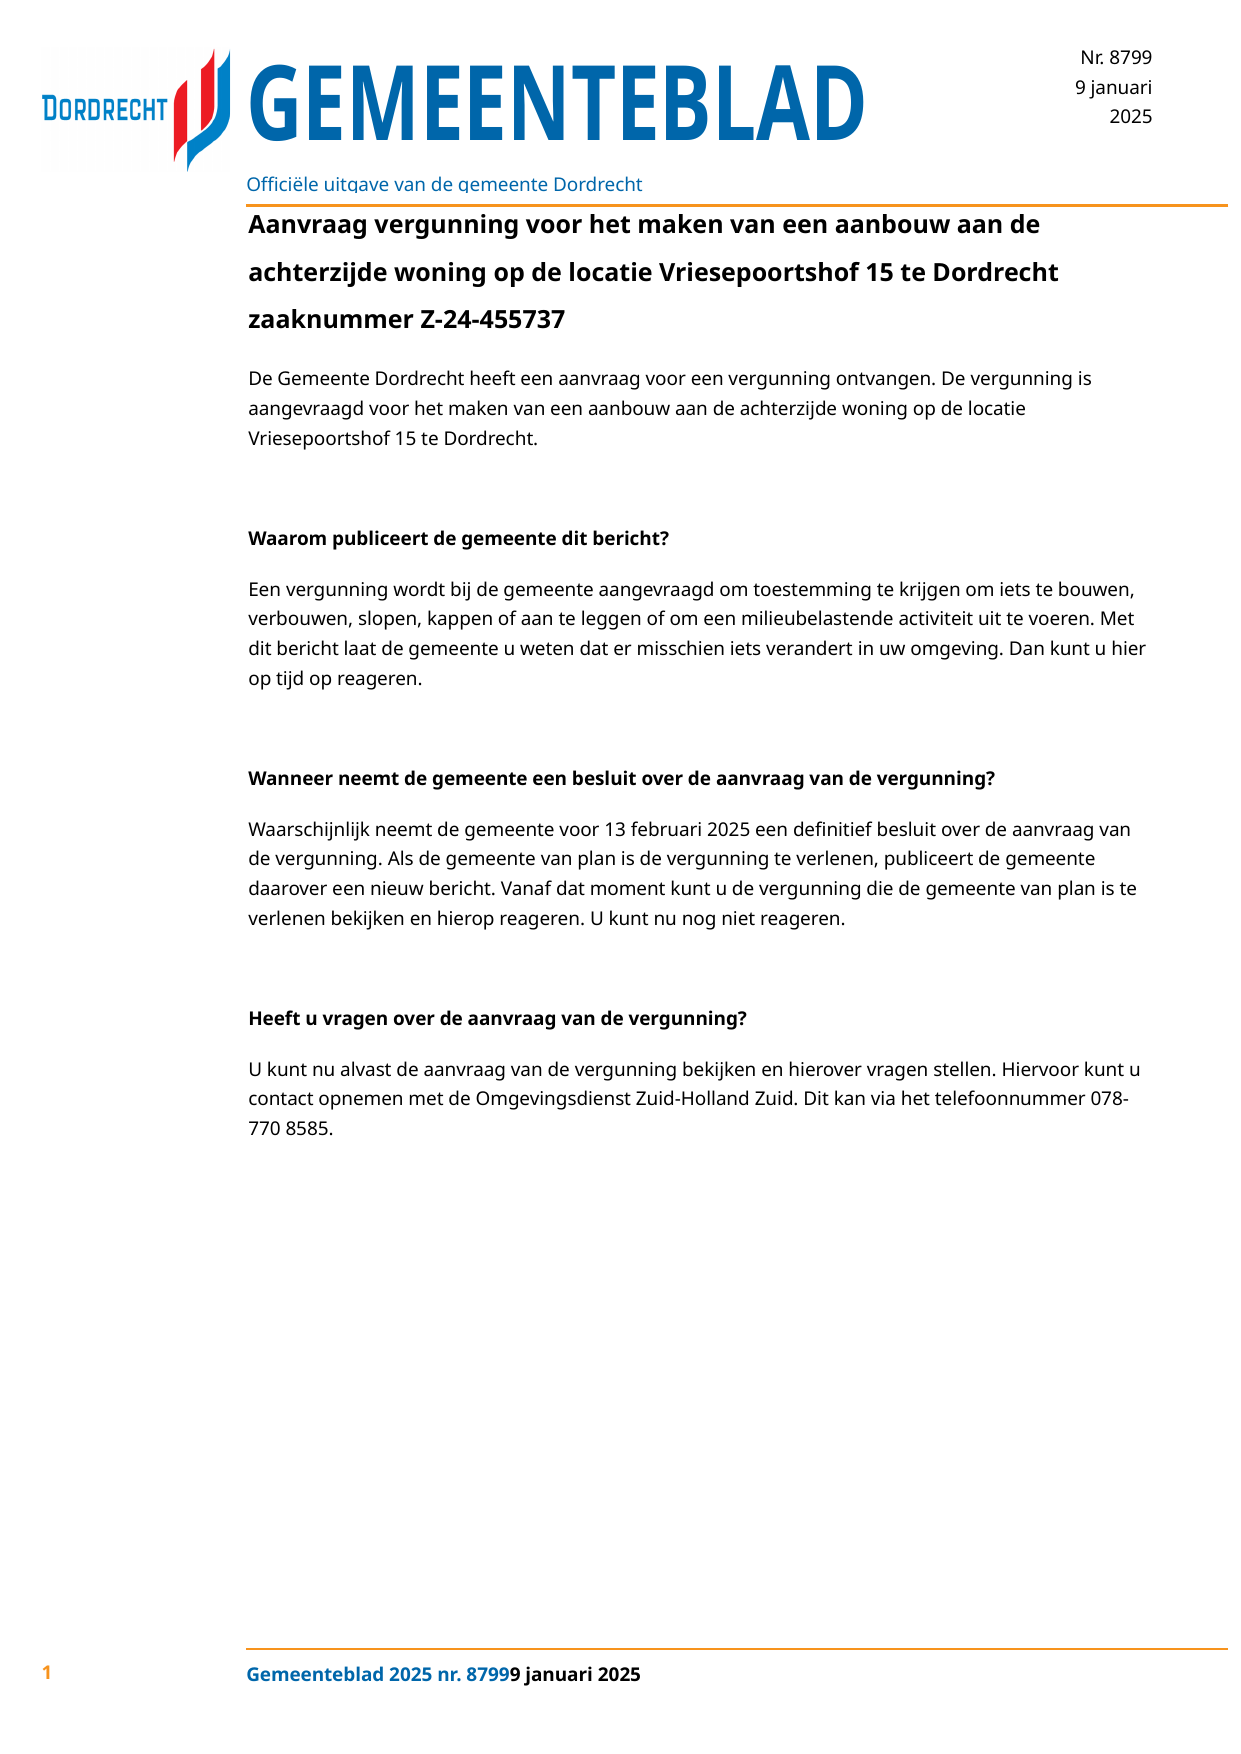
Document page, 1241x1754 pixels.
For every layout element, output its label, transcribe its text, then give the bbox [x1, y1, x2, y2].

text Aanvraag vergunning voor het maken van een aanbouw aan de achterzijde woning op de locatie Vriesepoortshof 15 te Dordrecht zaaknummer Z-24-455737 [248, 207, 1152, 336]
text Wanneer neemt de gemeente een besluit over de aanvraag van de vergunning? [248, 766, 1152, 791]
text Heeft u vragen over de aanvraag van de vergunning? [248, 1006, 1152, 1031]
text Waarom publiceert de gemeente dit bericht? [248, 526, 1152, 551]
picture [41, 47, 231, 172]
text Een vergunning wordt bij de gemeente aangevraagd om toestemming te krijgen om iets te bouwen, verbouwen, slopen, kappen of aan te leggen of om een milieubelastende activiteit uit te voeren. Met dit bericht laat de gemeente u weten dat er misschien iets verandert in uw omgeving. Dan kunt u hier op tijd op reageren. [248, 576, 1152, 690]
text De Gemeente Dordrecht heeft een aanvraag voor een vergunning ontvangen. De vergunning is aangevraagd voor het maken van een aanbouw aan de achterzijde woning op de locatie Vriesepoortshof 15 te Dordrecht. [248, 366, 1152, 450]
text Waarschijnlijk neemt de gemeente voor 13 februari 2025 een definitief besluit over de aanvraag van de vergunning. Als de gemeente van plan is de vergunning te verlenen, publiceert de gemeente daarover een nieuw bericht. Vanaf dat moment kunt u de vergunning die de gemeente van plan is te verlenen bekijken en hierop reageren. U kunt nu nog niet reageren. [248, 816, 1152, 930]
text U kunt nu alvast de aanvraag van de vergunning bekijken en hierover vragen stellen. Hiervoor kunt u contact opnemen met de Omgevingsdienst Zuid-Holland Zuid. Dit kan via het telefoonnummer 078-770 8585. [248, 1056, 1152, 1141]
